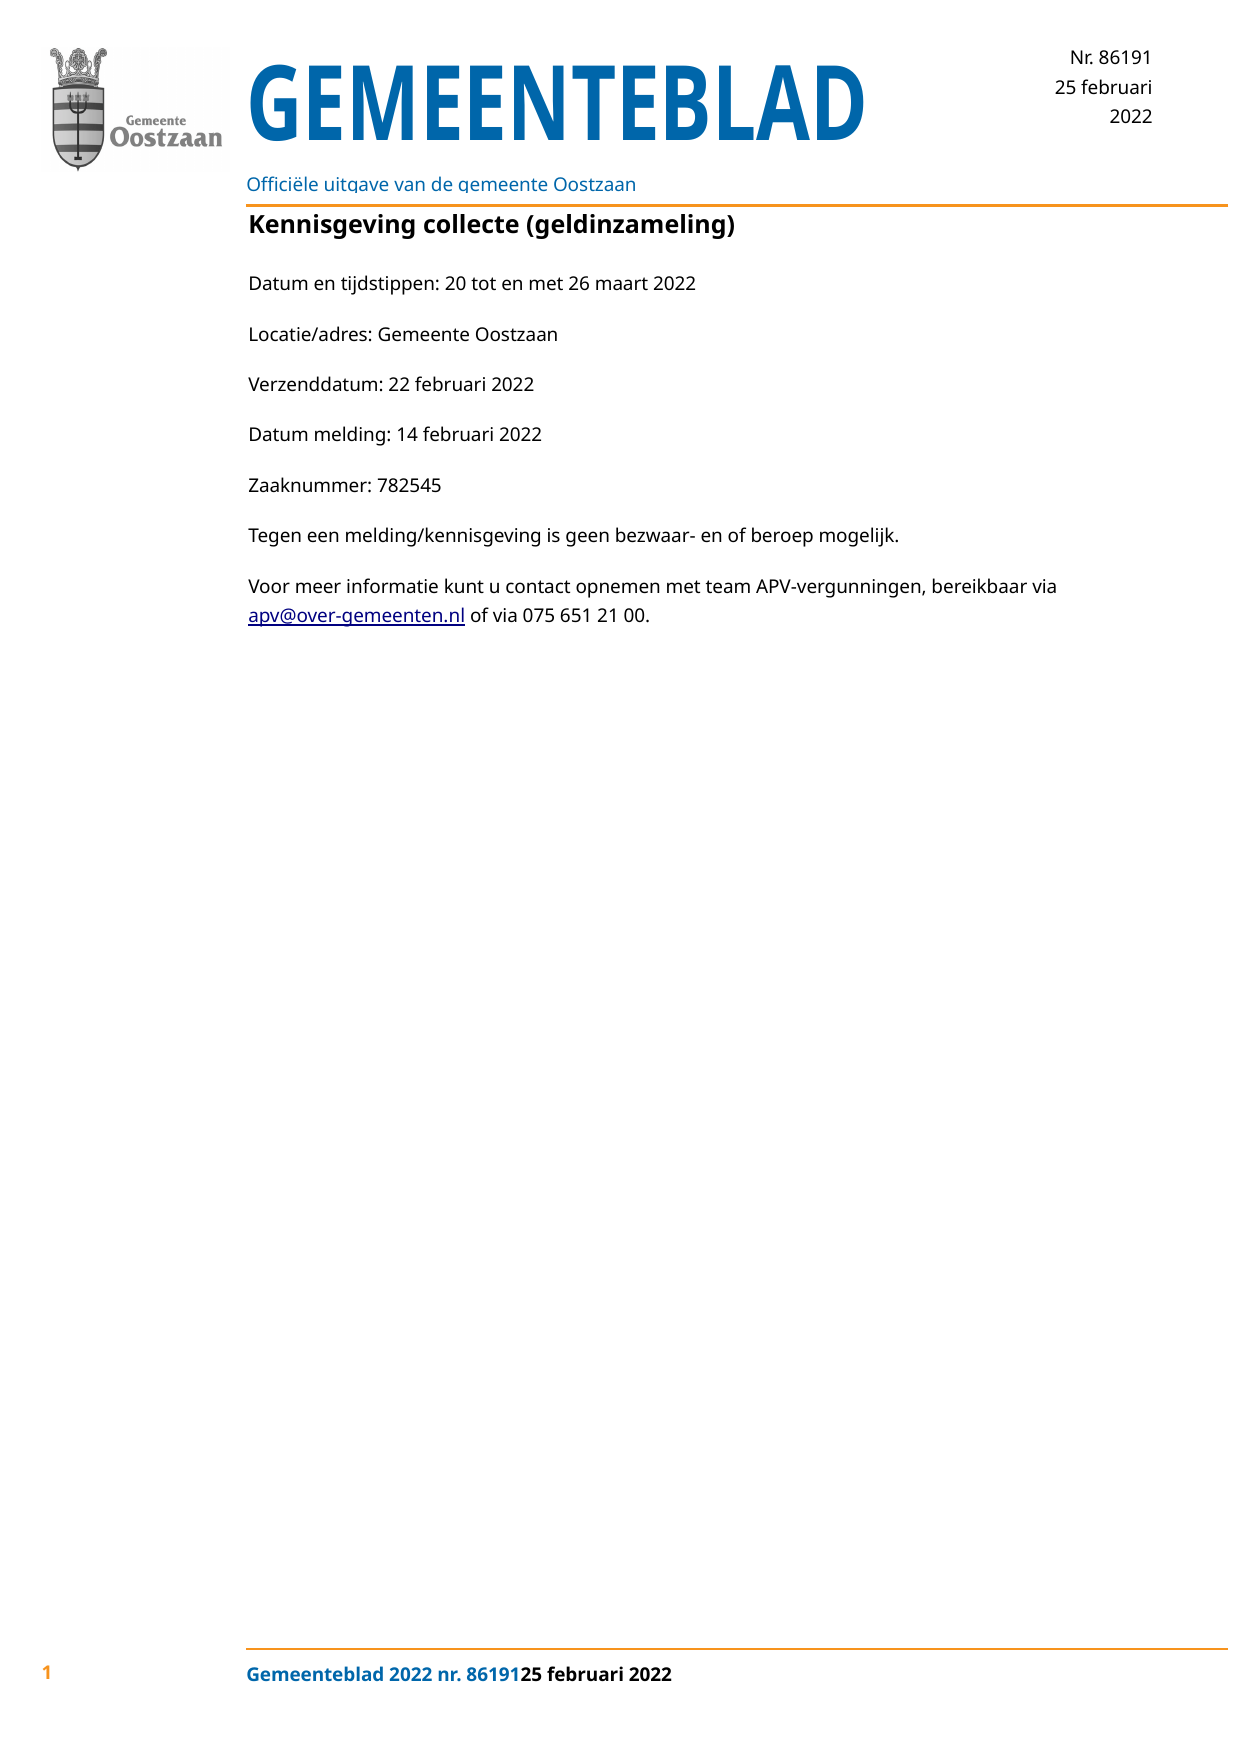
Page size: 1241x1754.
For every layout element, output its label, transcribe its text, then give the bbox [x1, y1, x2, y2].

picture [41, 47, 231, 172]
text Kennisgeving collecte (geldinzameling) [248, 207, 1152, 241]
text Locatie/adres: Gemeente Oostzaan [248, 321, 1152, 346]
text Datum melding: 14 februari 2022 [248, 422, 1152, 447]
text Datum en tijdstippen: 20 tot en met 26 maart 2022 [248, 270, 1152, 296]
text Tegen een melding/kennisgeving is geen bezwaar- en of beroep mogelijk. [248, 522, 1152, 548]
text Verzenddatum: 22 februari 2022 [248, 371, 1152, 397]
text Voor meer informatie kunt u contact opnemen met team APV-vergunningen, bereikbaar via apv@over-gemeenten.nl of via 075 651 21 00. [248, 573, 1152, 628]
text Zaaknummer: 782545 [248, 472, 1152, 498]
